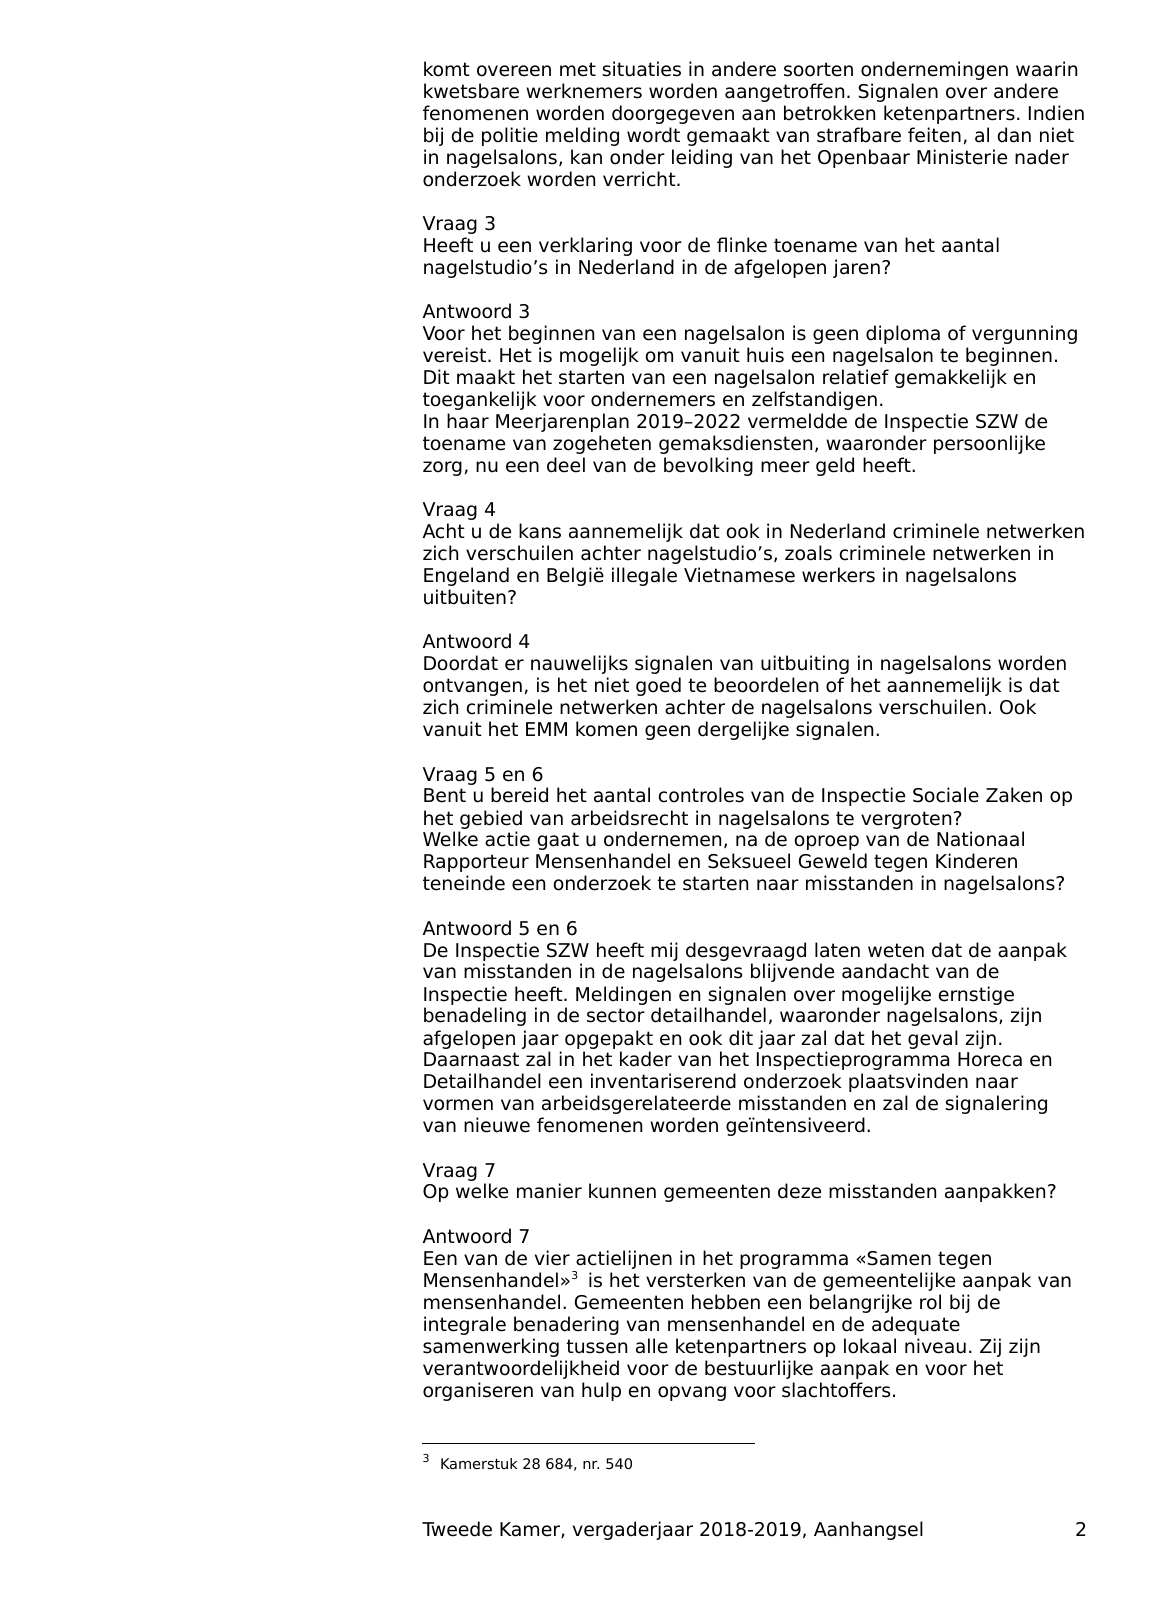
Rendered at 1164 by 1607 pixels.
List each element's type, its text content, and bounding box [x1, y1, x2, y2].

text Vraag 7 [422, 1159, 1087, 1181]
text Antwoord 3 [422, 301, 1087, 323]
text Vraag 4 [422, 499, 1087, 521]
text In haar Meerjarenplan 2019–2022 vermeldde de Inspectie SZW de toename van zogeheten gemaksdiensten, waaronder persoonlijke zorg, nu een deel van de bevolking meer geld heeft. [422, 411, 1087, 477]
text De Inspectie SZW heeft mij desgevraagd laten weten dat de aanpak van misstanden in de nagelsalons blijvende aandacht van de Inspectie heeft. Meldingen en signalen over mogelijke ernstige benadeling in de sector detailhandel, waaronder nagelsalons, zijn afgelopen jaar opgepakt en ook dit jaar zal dat het geval zijn. Daarnaast zal in het kader van het Inspectieprogramma Horeca en Detailhandel een inventariserend onderzoek plaatsvinden naar vormen van arbeidsgerelateerde misstanden en zal de signalering van nieuwe fenomenen worden geïntensiveerd. [422, 939, 1087, 1137]
text komt overeen met situaties in andere soorten ondernemingen waarin kwetsbare werknemers worden aangetroffen. Signalen over andere fenomenen worden doorgegeven aan betrokken ketenpartners. Indien bij de politie melding wordt gemaakt van strafbare feiten, al dan niet in nagelsalons, kan onder leiding van het Openbaar Ministerie nader onderzoek worden verricht. [422, 59, 1087, 191]
text Een van de vier actielijnen in het programma «Samen tegen Mensenhandel» is het versterken van de gemeentelijke aanpak van mensenhandel. Gemeenten hebben een belangrijke rol bij de integrale benadering van mensenhandel en de adequate samenwerking tussen alle ketenpartners op lokaal niveau. Zij zijn verantwoordelijkheid voor de bestuurlijke aanpak en voor het organiseren van hulp en opvang voor slachtoffers. [422, 1248, 1087, 1401]
text Acht u de kans aannemelijk dat ook in Nederland criminele netwerken zich verschuilen achter nagelstudio’s, zoals criminele netwerken in Engeland en België illegale Vietnamese werkers in nagelsalons uitbuiten? [422, 521, 1087, 609]
text Vraag 3 [422, 213, 1087, 235]
text Antwoord 5 en 6 [422, 917, 1087, 939]
text Vraag 5 en 6 [422, 763, 1087, 785]
text Doordat er nauwelijks signalen van uitbuiting in nagelsalons worden ontvangen, is het niet goed te beoordelen of het aannemelijk is dat zich criminele netwerken achter de nagelsalons verschuilen. Ook vanuit het EMM komen geen dergelijke signalen. [422, 653, 1087, 741]
text Kamerstuk 28 684, nr. 540 [422, 1452, 1087, 1474]
text Antwoord 4 [422, 631, 1087, 653]
text Heeft u een verklaring voor de flinke toename van het aantal nagelstudio’s in Nederland in de afgelopen jaren? [422, 235, 1087, 279]
text Welke actie gaat u ondernemen, na de oproep van de Nationaal Rapporteur Mensenhandel en Seksueel Geweld tegen Kinderen teneinde een onderzoek te starten naar misstanden in nagelsalons? [422, 829, 1087, 895]
text Voor het beginnen van een nagelsalon is geen diploma of vergunning vereist. Het is mogelijk om vanuit huis een nagelsalon te beginnen. Dit maakt het starten van een nagelsalon relatief gemakkelijk en toegankelijk voor ondernemers en zelfstandigen. [422, 323, 1087, 411]
text Bent u bereid het aantal controles van de Inspectie Sociale Zaken op het gebied van arbeidsrecht in nagelsalons te vergroten? [422, 785, 1087, 829]
text Antwoord 7 [422, 1226, 1087, 1248]
text Op welke manier kunnen gemeenten deze misstanden aanpakken? [422, 1181, 1087, 1203]
